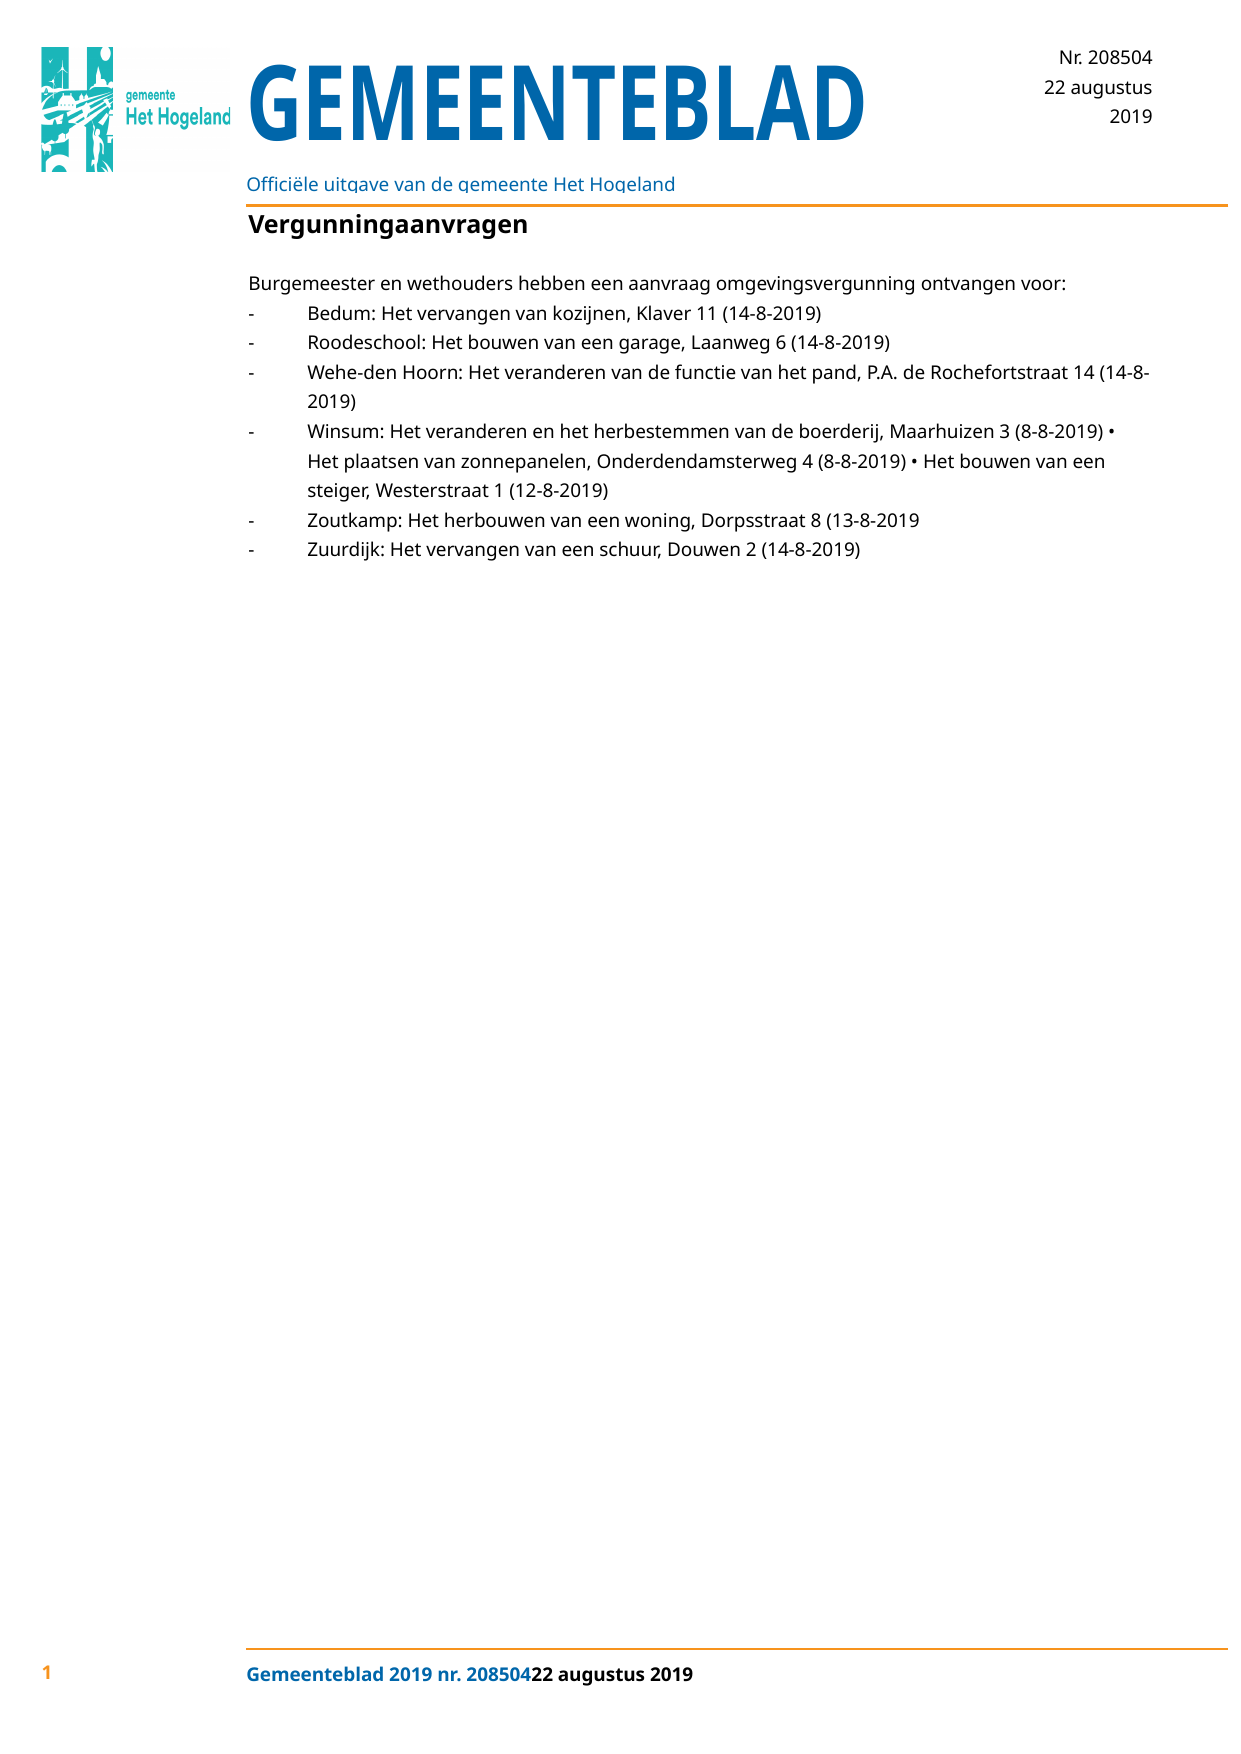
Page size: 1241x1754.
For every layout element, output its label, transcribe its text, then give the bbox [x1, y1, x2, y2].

list Bedum: Het vervangen van kozijnen, Klaver 11 (14-8-2019) [248, 300, 1152, 326]
list Zuurdijk: Het vervangen van een schuur, Douwen 2 (14-8-2019) [248, 537, 1152, 562]
list Roodeschool: Het bouwen van een garage, Laanweg 6 (14-8-2019) [248, 329, 1152, 355]
text Burgemeester en wethouders hebben een aanvraag omgevingsvergunning ontvangen voor: [248, 270, 1152, 296]
list Wehe-den Hoorn: Het veranderen van de functie van het pand, P.A. de Rochefortstraat 14 (14-8-2019) [248, 359, 1152, 414]
list Winsum: Het veranderen en het herbestemmen van de boerderij, Maarhuizen 3 (8-8-2019) • Het plaatsen van zonnepanelen, Onderdendamsterweg 4 (8-8-2019) • Het bouwen van een steiger, Westerstraat 1 (12-8-2019) [248, 418, 1152, 503]
list Zoutkamp: Het herbouwen van een woning, Dorpsstraat 8 (13-8-2019 [248, 507, 1152, 533]
picture [41, 47, 231, 172]
text Vergunningaanvragen [248, 207, 1152, 241]
